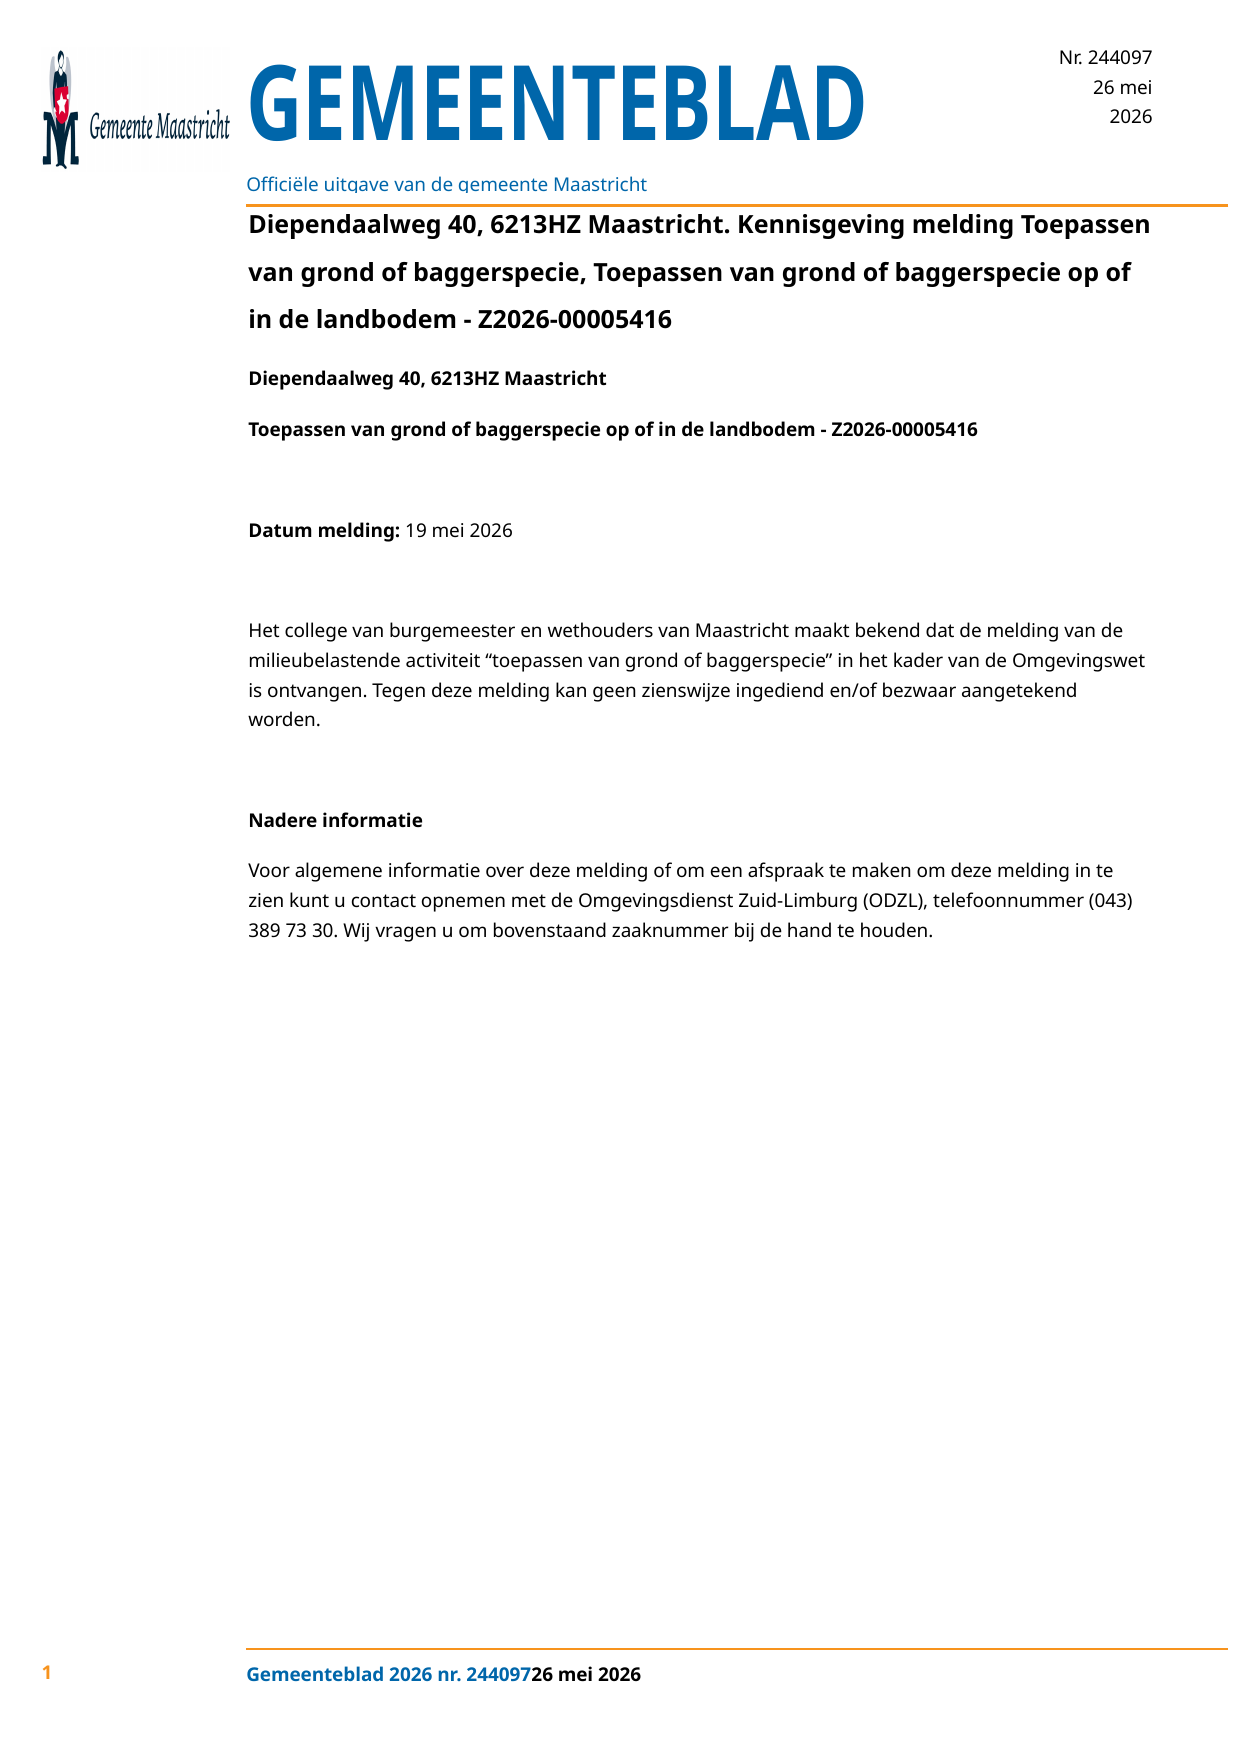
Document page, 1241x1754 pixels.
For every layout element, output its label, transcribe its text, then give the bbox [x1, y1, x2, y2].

text Het college van burgemeester en wethouders van Maastricht maakt bekend dat de melding van de milieubelastende activiteit “toepassen van grond of baggerspecie” in het kader van de Omgevingswet is ontvangen. Tegen deze melding kan geen zienswijze ingediend en/of bezwaar aangetekend worden. [248, 618, 1152, 732]
text Nadere informatie [248, 807, 1152, 833]
text Diependaalweg 40, 6213HZ Maastricht. Kennisgeving melding Toepassen van grond of baggerspecie, Toepassen van grond of baggerspecie op of in de landbodem - Z2026-00005416 [248, 207, 1152, 336]
text Diependaalweg 40, 6213HZ Maastricht [248, 366, 1152, 391]
text Toepassen van grond of baggerspecie op of in de landbodem - Z2026-00005416 [248, 416, 1152, 442]
text Voor algemene informatie over deze melding of om een afspraak te maken om deze melding in te zien kunt u contact opnemen met de Omgevingsdienst Zuid-Limburg (ODZL), telefoonnummer (043) 389 73 30. Wij vragen u om bovenstaand zaaknummer bij de hand te houden. [248, 858, 1152, 942]
picture [41, 47, 231, 172]
text Datum melding: 19 mei 2026 [248, 517, 1152, 542]
